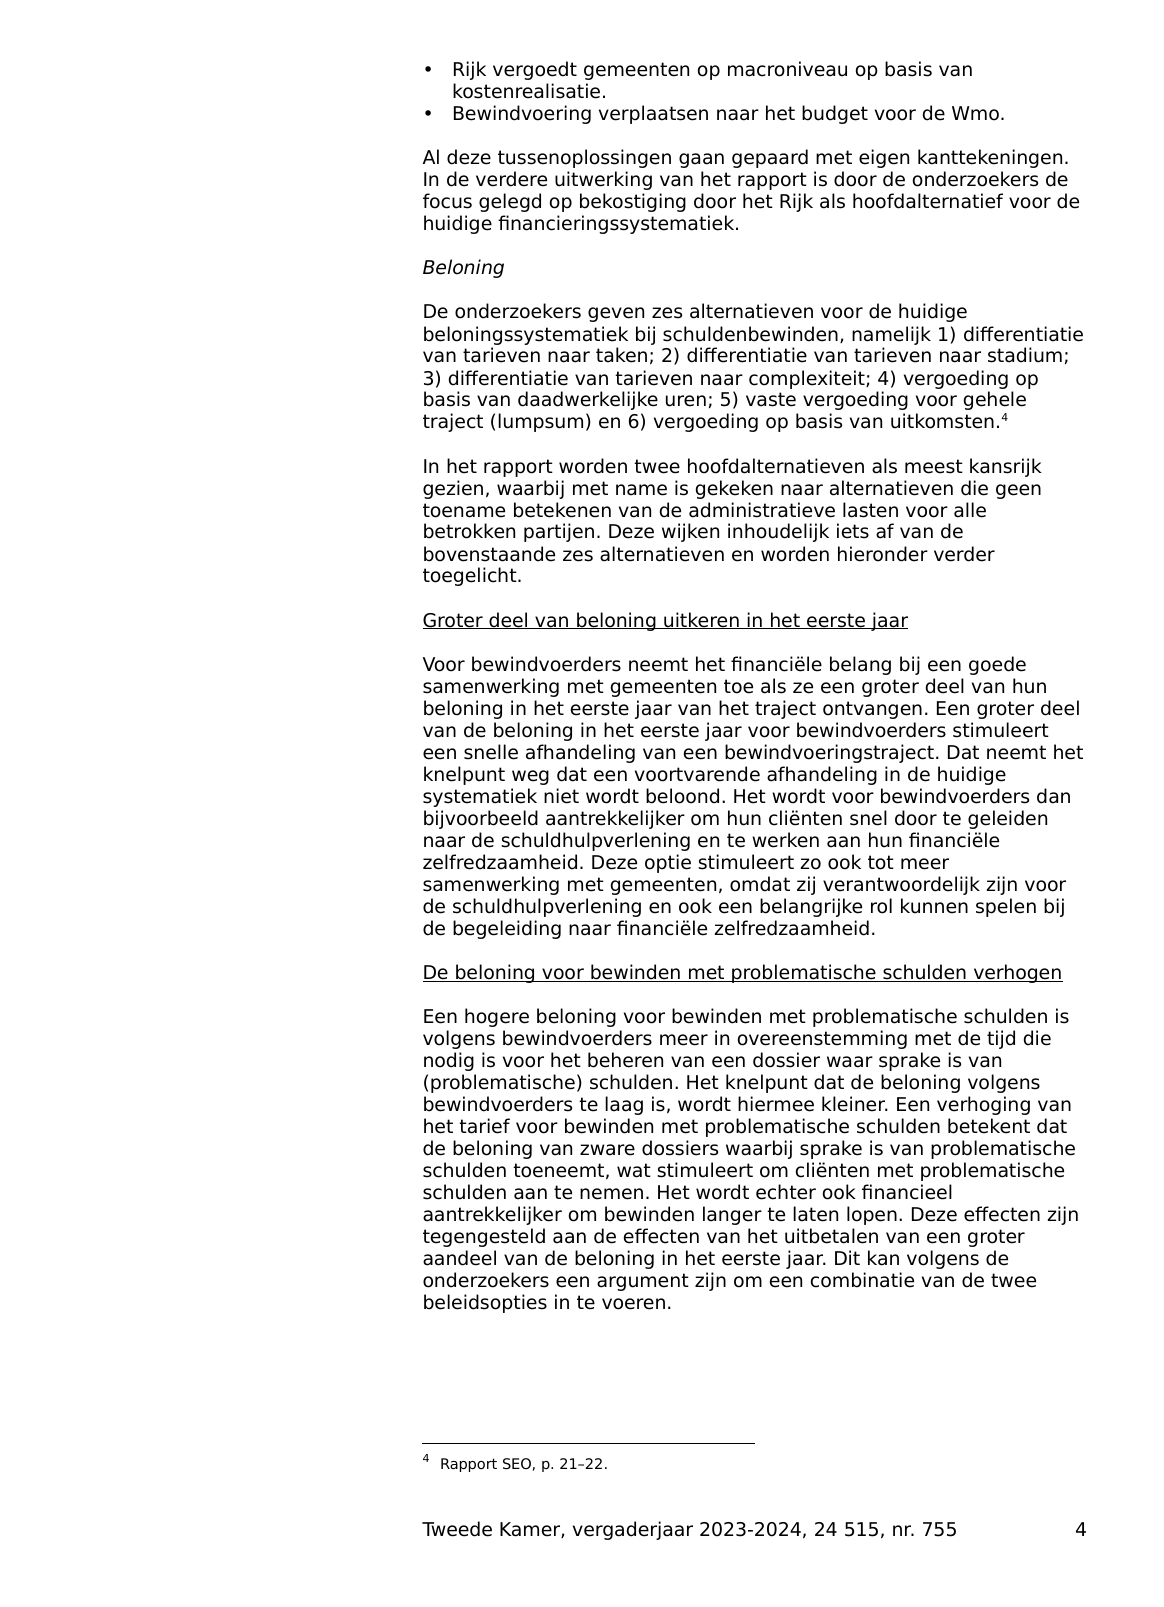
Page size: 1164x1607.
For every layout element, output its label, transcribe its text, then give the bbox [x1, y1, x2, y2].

text • Rijk vergoedt gemeenten op macroniveau op basis van kostenrealisatie. [422, 59, 1087, 103]
text • Bewindvoering verplaatsen naar het budget voor de Wmo. [422, 103, 1087, 125]
subtitle De beloning voor bewinden met problematische schulden verhogen [422, 962, 1087, 984]
text Een hogere beloning voor bewinden met problematische schulden is volgens bewindvoerders meer in overeenstemming met de tijd die nodig is voor het beheren van een dossier waar sprake is van (problematische) schulden. Het knelpunt dat de beloning volgens bewindvoerders te laag is, wordt hiermee kleiner. Een verhoging van het tarief voor bewinden met problematische schulden betekent dat de beloning van zware dossiers waarbij sprake is van problematische schulden toeneemt, wat stimuleert om cliënten met problematische schulden aan te nemen. Het wordt echter ook financieel aantrekkelijker om bewinden langer te laten lopen. Deze effecten zijn tegengesteld aan de effecten van het uitbetalen van een groter aandeel van de beloning in het eerste jaar. Dit kan volgens de onderzoekers een argument zijn om een combinatie van de twee beleidsopties in te voeren. [422, 1006, 1087, 1313]
subtitle Beloning [422, 257, 1087, 279]
text In het rapport worden twee hoofdalternatieven als meest kansrijk gezien, waarbij met name is gekeken naar alternatieven die geen toename betekenen van de administratieve lasten voor alle betrokken partijen. Deze wijken inhoudelijk iets af van de bovenstaande zes alternatieven en worden hieronder verder toegelicht. [422, 456, 1087, 587]
subtitle Groter deel van beloning uitkeren in het eerste jaar [422, 609, 1087, 632]
text De onderzoekers geven zes alternatieven voor de huidige beloningssystematiek bij schuldenbewinden, namelijk 1) differentiatie van tarieven naar taken; 2) differentiatie van tarieven naar stadium; 3) differentiatie van tarieven naar complexiteit; 4) vergoeding op basis van daadwerkelijke uren; 5) vaste vergoeding voor gehele traject (lumpsum) en 6) vergoeding op basis van uitkomsten. [422, 301, 1087, 433]
text Voor bewindvoerders neemt het financiële belang bij een goede samenwerking met gemeenten toe als ze een groter deel van hun beloning in het eerste jaar van het traject ontvangen. Een groter deel van de beloning in het eerste jaar voor bewindvoerders stimuleert een snelle afhandeling van een bewindvoeringstraject. Dat neemt het knelpunt weg dat een voortvarende afhandeling in de huidige systematiek niet wordt beloond. Het wordt voor bewindvoerders dan bijvoorbeeld aantrekkelijker om hun cliënten snel door te geleiden naar de schuldhulpverlening en te werken aan hun financiële zelfredzaamheid. Deze optie stimuleert zo ook tot meer samenwerking met gemeenten, omdat zij verantwoordelijk zijn voor de schuldhulpverlening en ook een belangrijke rol kunnen spelen bij de begeleiding naar financiële zelfredzaamheid. [422, 654, 1087, 939]
text Rapport SEO, p. 21–22. [422, 1452, 1087, 1474]
text Al deze tussenoplossingen gaan gepaard met eigen kanttekeningen. In de verdere uitwerking van het rapport is door de onderzoekers de focus gelegd op bekostiging door het Rijk als hoofdalternatief voor de huidige financieringssystematiek. [422, 147, 1087, 235]
